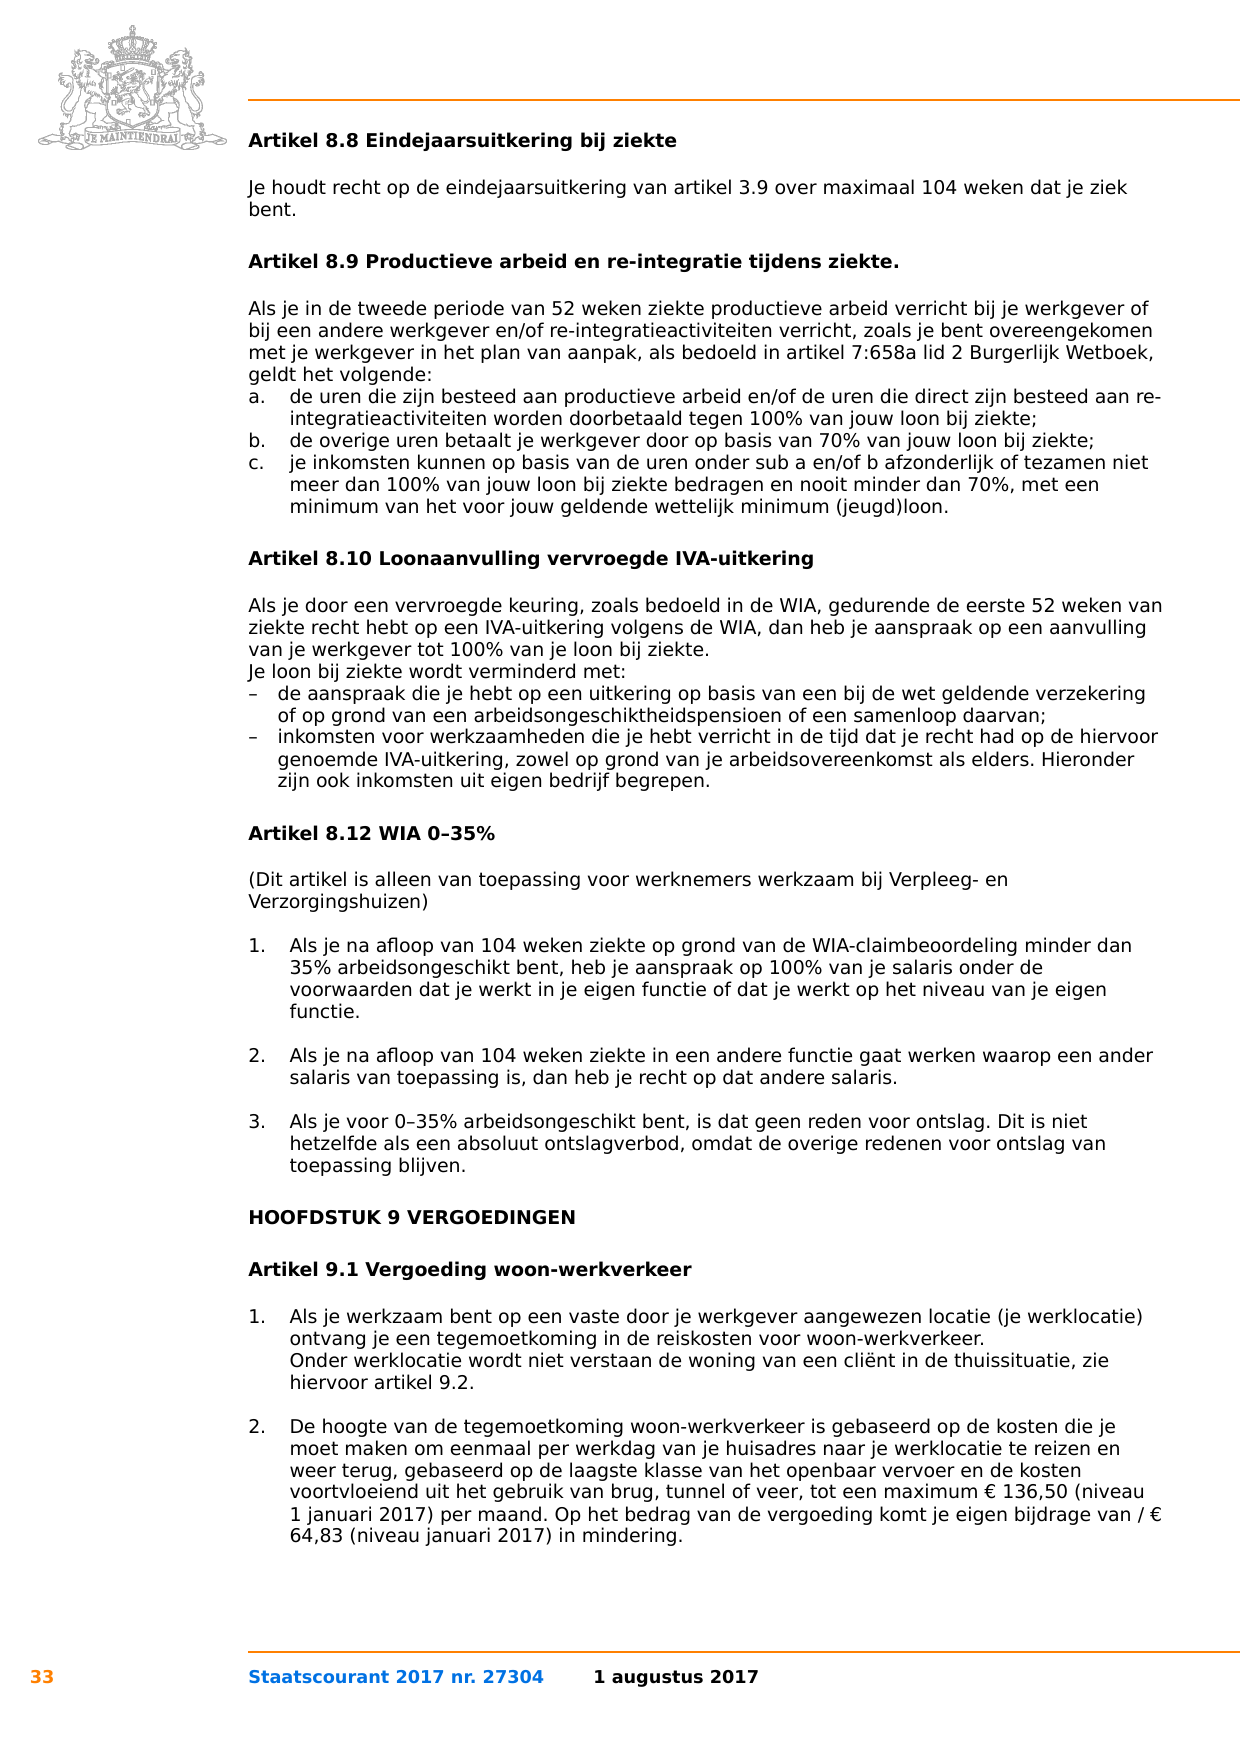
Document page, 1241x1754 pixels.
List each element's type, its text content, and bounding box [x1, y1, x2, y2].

text b. de overige uren betaalt je werkgever door op basis van 70% van jouw loon bij ziekte; [248, 430, 1163, 452]
subtitle (Dit artikel is alleen van toepassing voor werknemers werkzaam bij Verpleeg- en Verzorgingshuizen) [248, 869, 1163, 913]
text – de aanspraak die je hebt op een uitkering op basis van een bij de wet geldende verzekering of op grond van een arbeidsongeschiktheidspensioen of een samenloop daarvan; [248, 682, 1163, 726]
text – inkomsten voor werkzaamheden die je hebt verricht in de tijd dat je recht had op de hiervoor genoemde IVA-uitkering, zowel op grond van je arbeidsovereenkomst als elders. Hieronder zijn ook inkomsten uit eigen bedrijf begrepen. [248, 726, 1163, 792]
text c. je inkomsten kunnen op basis van de uren onder sub a en/of b afzonderlijk of tezamen niet meer dan 100% van jouw loon bij ziekte bedragen en nooit minder dan 70%, met een minimum van het voor jouw geldende wettelijk minimum (jeugd)loon. [248, 452, 1163, 518]
text Als je in de tweede periode van 52 weken ziekte productieve arbeid verricht bij je werkgever of bij een andere werkgever en/of re-integratieactiviteiten verricht, zoals je bent overeengekomen met je werkgever in het plan van aanpak, als bedoeld in artikel 7:658a lid 2 Burgerlijk Wetboek, geldt het volgende: [248, 298, 1163, 386]
text Onder werklocatie wordt niet verstaan de woning van een cliënt in de thuissituatie, zie hiervoor artikel 9.2. [289, 1350, 1163, 1394]
text 2. Als je na afloop van 104 weken ziekte in een andere functie gaat werken waarop een ander salaris van toepassing is, dan heb je recht op dat andere salaris. [248, 1045, 1163, 1089]
subtitle Artikel 9.1 Vergoeding woon-werkverkeer [248, 1259, 1163, 1281]
text 3. Als je voor 0–35% arbeidsongeschikt bent, is dat geen reden voor ontslag. Dit is niet hetzelfde als een absoluut ontslagverbod, omdat de overige redenen voor ontslag van toepassing blijven. [248, 1111, 1163, 1177]
text Je houdt recht op de eindejaarsuitkering van artikel 3.9 over maximaal 104 weken dat je ziek bent. [248, 177, 1163, 221]
text Je loon bij ziekte wordt verminderd met: [248, 661, 1163, 682]
text Als je door een vervroegde keuring, zoals bedoeld in de WIA, gedurende de eerste 52 weken van ziekte recht hebt op een IVA-uitkering volgens de WIA, dan heb je aanspraak op een aanvulling van je werkgever tot 100% van je loon bij ziekte. [248, 594, 1163, 661]
subtitle HOOFDSTUK 9 VERGOEDINGEN [248, 1207, 1163, 1229]
text 2. De hoogte van de tegemoetkoming woon-werkverkeer is gebaseerd op de kosten die je moet maken om eenmaal per werkdag van je huisadres naar je werklocatie te reizen en weer terug, gebaseerd op de laagste klasse van het openbaar vervoer en de kosten voortvloeiend uit het gebruik van brug, tunnel of veer, tot een maximum € 136,50 (niveau 1 januari 2017) per maand. Op het bedrag van de vergoeding komt je eigen bijdrage van / € 64,83 (niveau januari 2017) in mindering. [248, 1416, 1163, 1547]
picture [38, 25, 227, 150]
subtitle Artikel 8.9 Productieve arbeid en re-integratie tijdens ziekte. [248, 251, 1163, 273]
subtitle Artikel 8.10 Loonaanvulling vervroegde IVA-uitkering [248, 548, 1163, 569]
text a. de uren die zijn besteed aan productieve arbeid en/of de uren die direct zijn besteed aan re-integratieactiviteiten worden doorbetaald tegen 100% van jouw loon bij ziekte; [248, 386, 1163, 430]
text 1. Als je na afloop van 104 weken ziekte op grond van de WIA-claimbeoordeling minder dan 35% arbeidsongeschikt bent, heb je aanspraak op 100% van je salaris onder de voorwaarden dat je werkt in je eigen functie of dat je werkt op het niveau van je eigen functie. [248, 935, 1163, 1023]
subtitle Artikel 8.8 Eindejaarsuitkering bij ziekte [248, 130, 1163, 152]
subtitle Artikel 8.12 WIA 0–35% [248, 822, 1163, 844]
text 1. Als je werkzaam bent op een vaste door je werkgever aangewezen locatie (je werklocatie) ontvang je een tegemoetkoming in de reiskosten voor woon-werkverkeer. [248, 1306, 1163, 1350]
